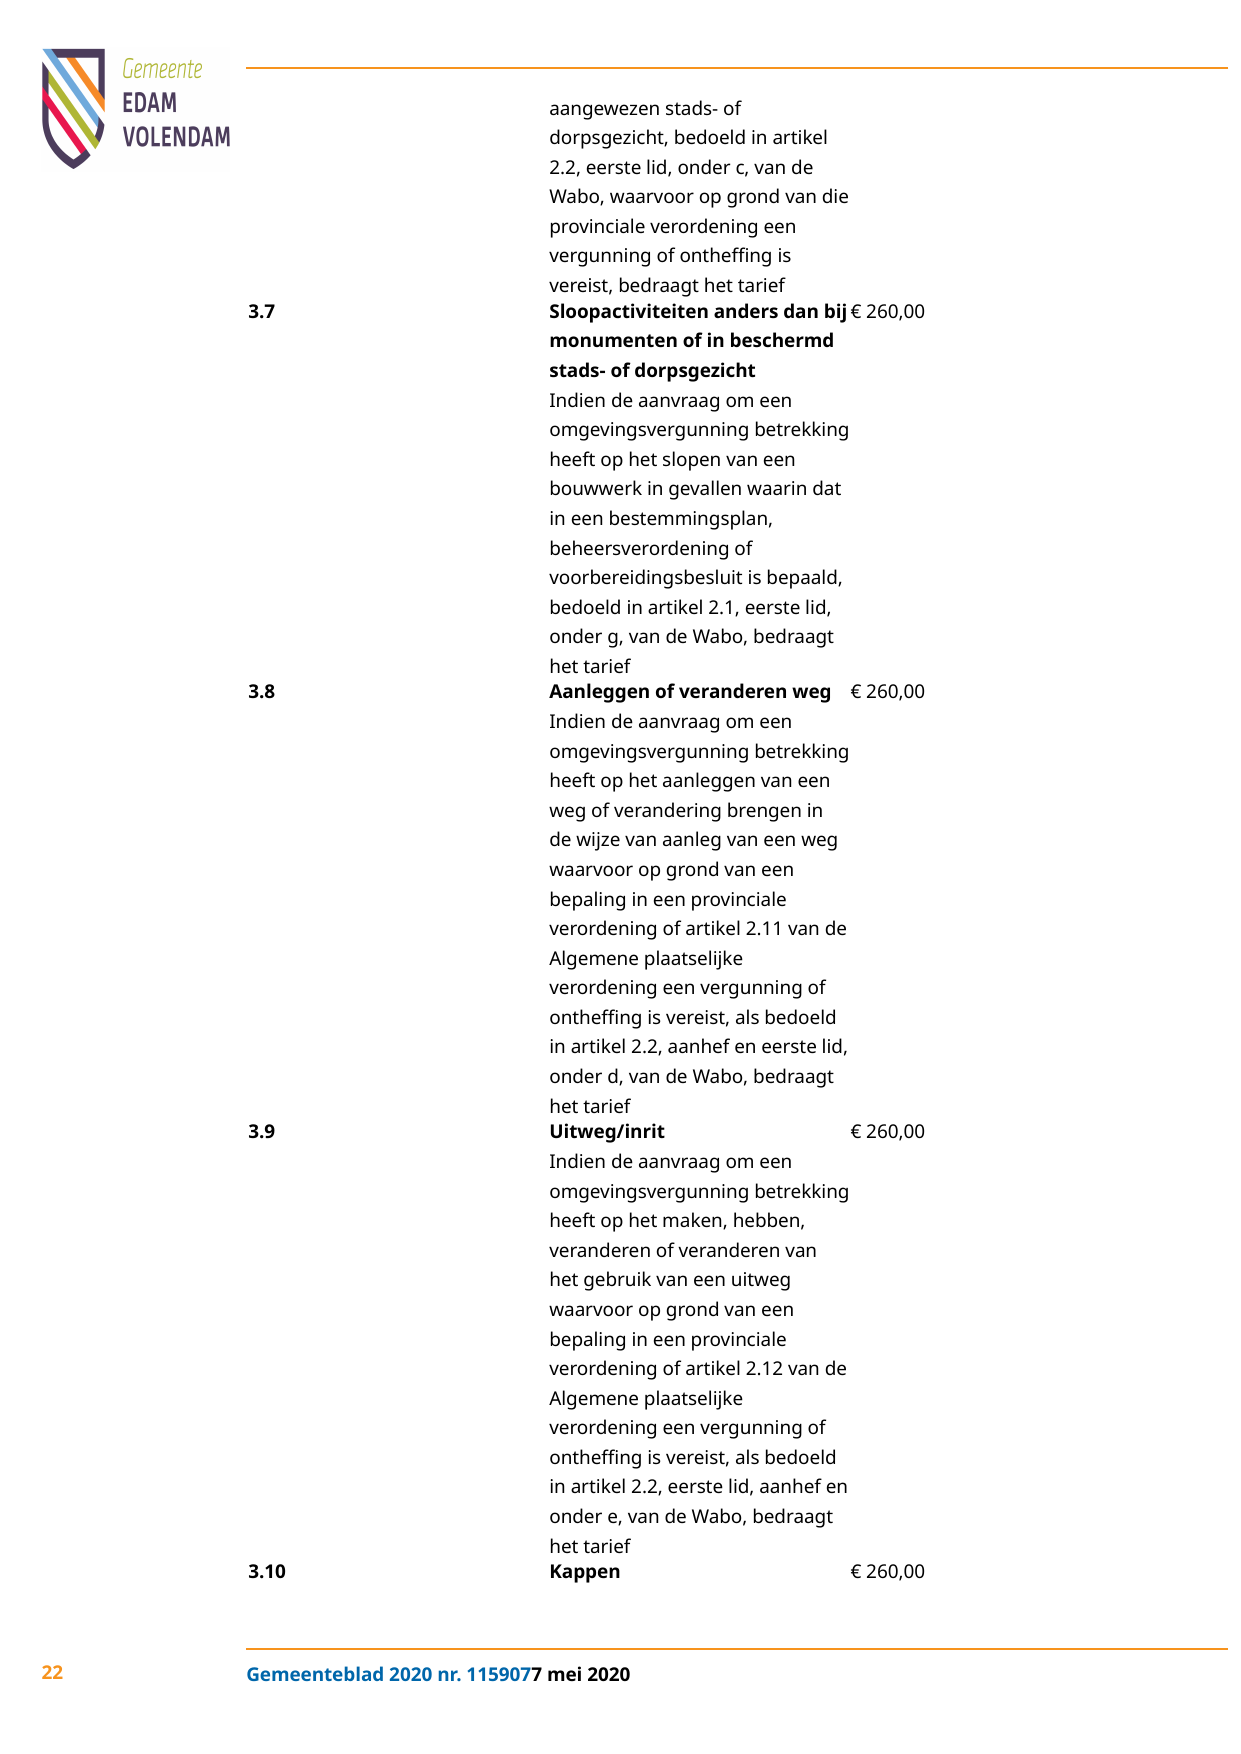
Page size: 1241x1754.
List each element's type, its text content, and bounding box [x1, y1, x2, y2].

picture [41, 47, 231, 172]
table_cell Sloopactiviteiten anders dan bij monumenten of in beschermd stads- of dorpsgezicht Indien de aanvraag om een omgevingsvergunning betrekking heeft op het slopen van een bouwwerk in gevallen waarin dat in een bestemmingsplan, beheersverordening of voorbereidingsbesluit is bepaald, bedoeld in artikel 2.1, eerste lid, onder g, van de Wabo, bedraagt het tarief [549, 298, 850, 679]
table_cell 3.9 [248, 1119, 549, 1558]
table_cell € 260,00 [850, 1119, 1152, 1558]
table_cell [248, 95, 549, 298]
table_cell 3.10 [248, 1559, 549, 1584]
table_cell 3.7 [248, 298, 549, 679]
table_cell Aanleggen of veranderen weg Indien de aanvraag om een omgevingsvergunning betrekking heeft op het aanleggen van een weg of verandering brengen in de wijze van aanleg van een weg waarvoor op grond van een bepaling in een provinciale verordening of artikel 2.11 van de Algemene plaatselijke verordening een vergunning of ontheffing is vereist, als bedoeld in artikel 2.2, aanhef en eerste lid, onder d, van de Wabo, bedraagt het tarief [549, 679, 850, 1119]
table_cell Kappen [549, 1559, 850, 1584]
table_cell aangewezen stads- of dorpsgezicht, bedoeld in artikel 2.2, eerste lid, onder c, van de Wabo, waarvoor op grond van die provinciale verordening een vergunning of ontheffing is vereist, bedraagt het tarief [549, 95, 850, 298]
table_cell € 260,00 [850, 1559, 1152, 1584]
table_cell 3.8 [248, 679, 549, 1119]
table_cell Uitweg/inrit Indien de aanvraag om een omgevingsvergunning betrekking heeft op het maken, hebben, veranderen of veranderen van het gebruik van een uitweg waarvoor op grond van een bepaling in een provinciale verordening of artikel 2.12 van de Algemene plaatselijke verordening een vergunning of ontheffing is vereist, als bedoeld in artikel 2.2, eerste lid, aanhef en onder e, van de Wabo, bedraagt het tarief [549, 1119, 850, 1558]
table_cell [850, 95, 1152, 298]
table_cell € 260,00 [850, 679, 1152, 1119]
table_cell € 260,00 [850, 298, 1152, 679]
